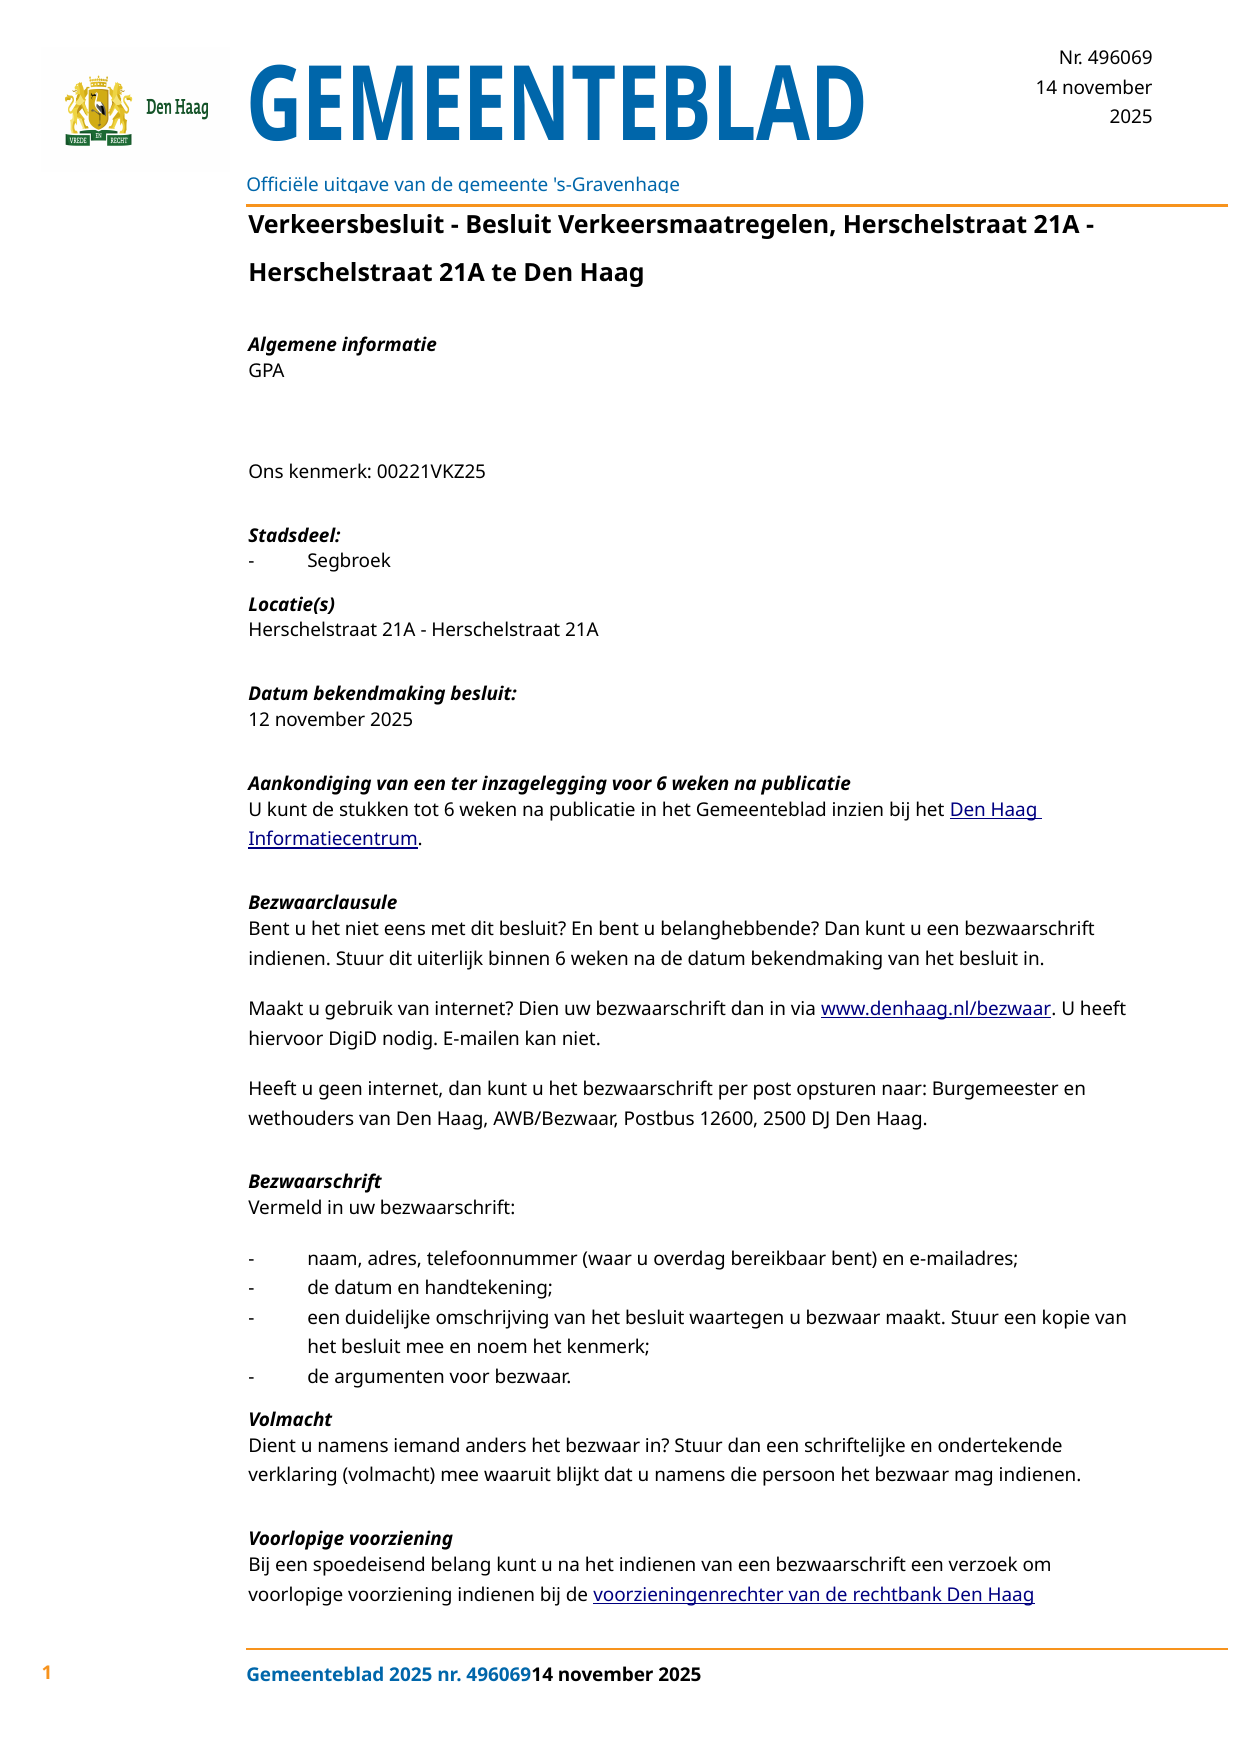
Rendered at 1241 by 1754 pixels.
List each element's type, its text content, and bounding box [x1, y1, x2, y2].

text Bent u het niet eens met dit besluit? En bent u belanghebbende? Dan kunt u een bezwaarschrift indienen. Stuur dit uiterlijk binnen 6 weken na de datum bekendmaking van het besluit in. [248, 915, 1152, 971]
text 12 november 2025 [248, 706, 1152, 732]
text Aankondiging van een ter inzagelegging voor 6 weken na publicatie [248, 770, 1152, 796]
text Verkeersbesluit - Besluit Verkeersmaatregelen, Herschelstraat 21A - Herschelstraat 21A te Den Haag [248, 207, 1152, 288]
text Datum bekendmaking besluit: [248, 681, 1152, 706]
text Heeft u geen internet, dan kunt u het bezwaarschrift per post opsturen naar: Burgemeester en wethouders van Den Haag, AWB/Bezwaar, Postbus 12600, 2500 DJ Den Haag. [248, 1075, 1152, 1131]
text Maakt u gebruik van internet? Dien uw bezwaarschrift dan in via www.denhaag.nl/bezwaar. U heeft hiervoor DigiD nodig. E-mailen kan niet. [248, 995, 1152, 1051]
text Volmacht [248, 1406, 1152, 1432]
list naam, adres, telefoonnummer (waar u overdag bereikbaar bent) en e-mailadres; [248, 1245, 1152, 1271]
list Segbroek [248, 548, 1152, 573]
list de argumenten voor bezwaar. [248, 1363, 1152, 1389]
text Algemene informatie [248, 331, 1152, 357]
text Dient u namens iemand anders het bezwaar in? Stuur dan een schriftelijke en ondertekende verklaring (volmacht) mee waaruit blijkt dat u namens die persoon het bezwaar mag indienen. [248, 1432, 1152, 1487]
picture [41, 47, 231, 172]
text Vermeld in uw bezwaarschrift: [248, 1194, 1152, 1220]
text Bezwaarclausule [248, 889, 1152, 915]
text Stadsdeel: [248, 522, 1152, 548]
text GPA [248, 357, 1152, 383]
text U kunt de stukken tot 6 weken na publicatie in het Gemeenteblad inzien bij het Den Haag Informatiecentrum. [248, 796, 1152, 851]
text Voorlopige voorziening [248, 1526, 1152, 1551]
list een duidelijke omschrijving van het besluit waartegen u bezwaar maakt. Stuur een kopie van het besluit mee en noem het kenmerk; [248, 1304, 1152, 1359]
text Locatie(s) [248, 591, 1152, 617]
text Bij een spoedeisend belang kunt u na het indienen van een bezwaarschrift een verzoek om voorlopige voorziening indienen bij de voorzieningenrechter van de rechtbank Den Haag [248, 1551, 1152, 1607]
text Bezwaarschrift [248, 1169, 1152, 1194]
text Ons kenmerk: 00221VKZ25 [248, 458, 1152, 484]
text Herschelstraat 21A - Herschelstraat 21A [248, 617, 1152, 642]
list de datum en handtekening; [248, 1274, 1152, 1300]
